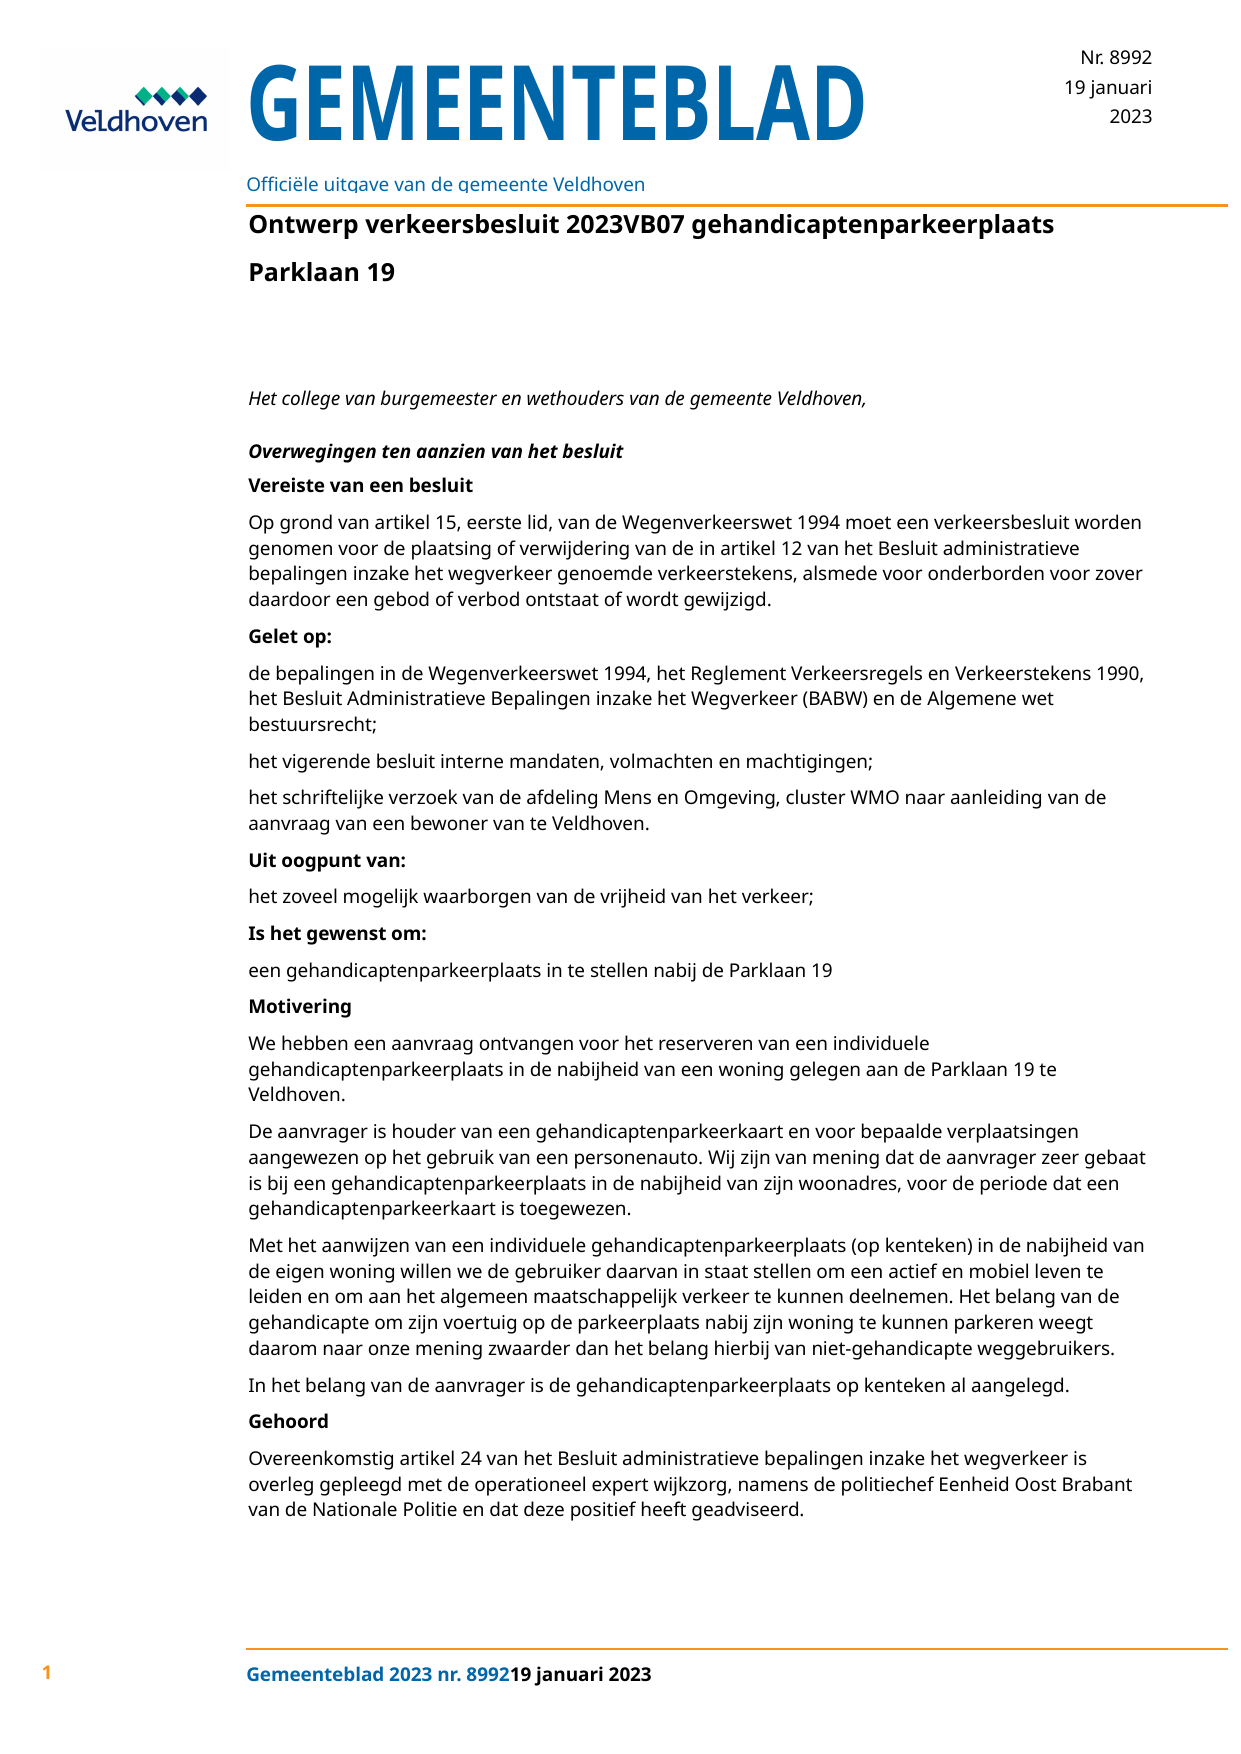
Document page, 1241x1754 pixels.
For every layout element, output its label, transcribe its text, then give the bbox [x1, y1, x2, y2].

text Vereiste van een besluit [248, 472, 1152, 498]
text het zoveel mogelijk waarborgen van de vrijheid van het verkeer; [248, 883, 1152, 909]
text Uit oogpunt van: [248, 847, 1152, 873]
text Gehoord [248, 1408, 1152, 1434]
text Gelet op: [248, 623, 1152, 649]
text In het belang van de aanvrager is de gehandicaptenparkeerplaats op kenteken al aangelegd. [248, 1372, 1152, 1397]
text Met het aanwijzen van een individuele gehandicaptenparkeerplaats (op kenteken) in de nabijheid van de eigen woning willen we de gebruiker daarvan in staat stellen om een actief en mobiel leven te leiden en om aan het algemeen maatschappelijk verkeer te kunnen deelnemen. Het belang van de gehandicapte om zijn voertuig op de parkeerplaats nabij zijn woning te kunnen parkeren weegt daarom naar onze mening zwaarder dan het belang hierbij van niet-gehandicapte weggebruikers. [248, 1232, 1152, 1361]
text Ontwerp verkeersbesluit 2023VB07 gehandicaptenparkeerplaats Parklaan 19 [248, 207, 1152, 288]
text de bepalingen in de Wegenverkeerswet 1994, het Reglement Verkeersregels en Verkeerstekens 1990, het Besluit Administratieve Bepalingen inzake het Wegverkeer (BABW) en de Algemene wet bestuursrecht; [248, 660, 1152, 737]
text het schriftelijke verzoek van de afdeling Mens en Omgeving, cluster WMO naar aanleiding van de aanvraag van een bewoner van te Veldhoven. [248, 784, 1152, 836]
text een gehandicaptenparkeerplaats in te stellen nabij de Parklaan 19 [248, 957, 1152, 983]
text het vigerende besluit interne mandaten, volmachten en machtigingen; [248, 748, 1152, 773]
text We hebben een aanvraag ontvangen voor het reserveren van een individuele gehandicaptenparkeerplaats in de nabijheid van een woning gelegen aan de Parklaan 19 te Veldhoven. [248, 1030, 1152, 1107]
text Overeenkomstig artikel 24 van het Besluit administratieve bepalingen inzake het wegverkeer is overleg gepleegd met de operationeel expert wijkzorg, namens de politiechef Eenheid Oost Brabant van de Nationale Politie en dat deze positief heeft geadviseerd. [248, 1445, 1152, 1522]
text Motivering [248, 993, 1152, 1019]
text Op grond van artikel 15, eerste lid, van de Wegenverkeerswet 1994 moet een verkeersbesluit worden genomen voor de plaatsing of verwijdering van de in artikel 12 van het Besluit administratieve bepalingen inzake het wegverkeer genoemde verkeerstekens, alsmede voor onderborden voor zover daardoor een gebod of verbod ontstaat of wordt gewijzigd. [248, 509, 1152, 612]
picture [41, 47, 231, 172]
text Is het gewenst om: [248, 920, 1152, 946]
text Het college van burgemeester en wethouders van de gemeente Veldhoven, [248, 386, 1152, 411]
text Overwegingen ten aanzien van het besluit [248, 438, 1152, 464]
text De aanvrager is houder van een gehandicaptenparkeerkaart en voor bepaalde verplaatsingen aangewezen op het gebruik van een personenauto. Wij zijn van mening dat de aanvrager zeer gebaat is bij een gehandicaptenparkeerplaats in de nabijheid van zijn woonadres, voor de periode dat een gehandicaptenparkeerkaart is toegewezen. [248, 1118, 1152, 1221]
